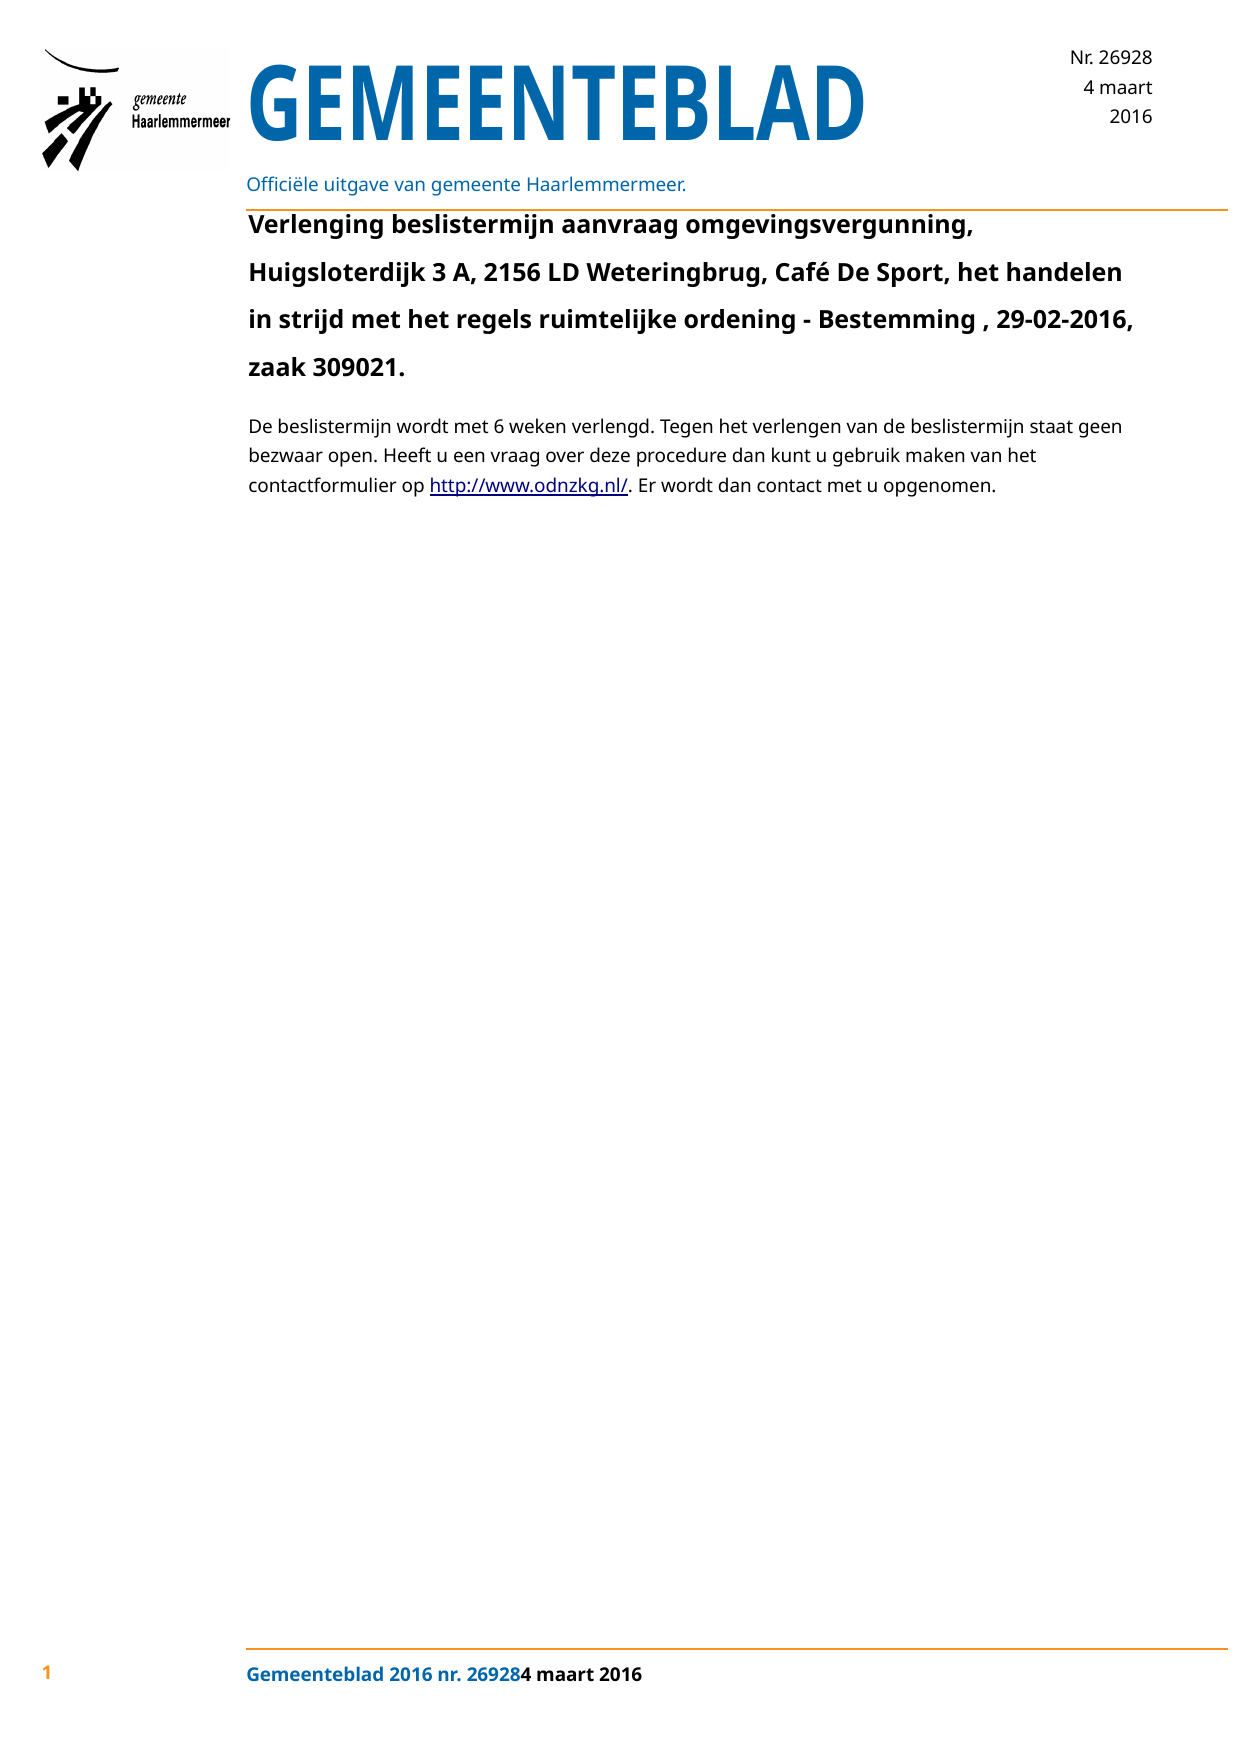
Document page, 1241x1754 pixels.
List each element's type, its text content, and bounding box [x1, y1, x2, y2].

picture [41, 47, 231, 172]
text De beslistermijn wordt met 6 weken verlengd. Tegen het verlengen van de beslistermijn staat geen bezwaar open. Heeft u een vraag over deze procedure dan kunt u gebruik maken van het contactformulier op http://www.odnzkg.nl/. Er wordt dan contact met u opgenomen. [248, 413, 1152, 498]
text Verlenging beslistermijn aanvraag omgevingsvergunning, Huigsloterdijk 3 A, 2156 LD Weteringbrug, Café De Sport, het handelen in strijd met het regels ruimtelijke ordening - Bestemming , 29-02-2016, zaak 309021. [248, 211, 1152, 384]
